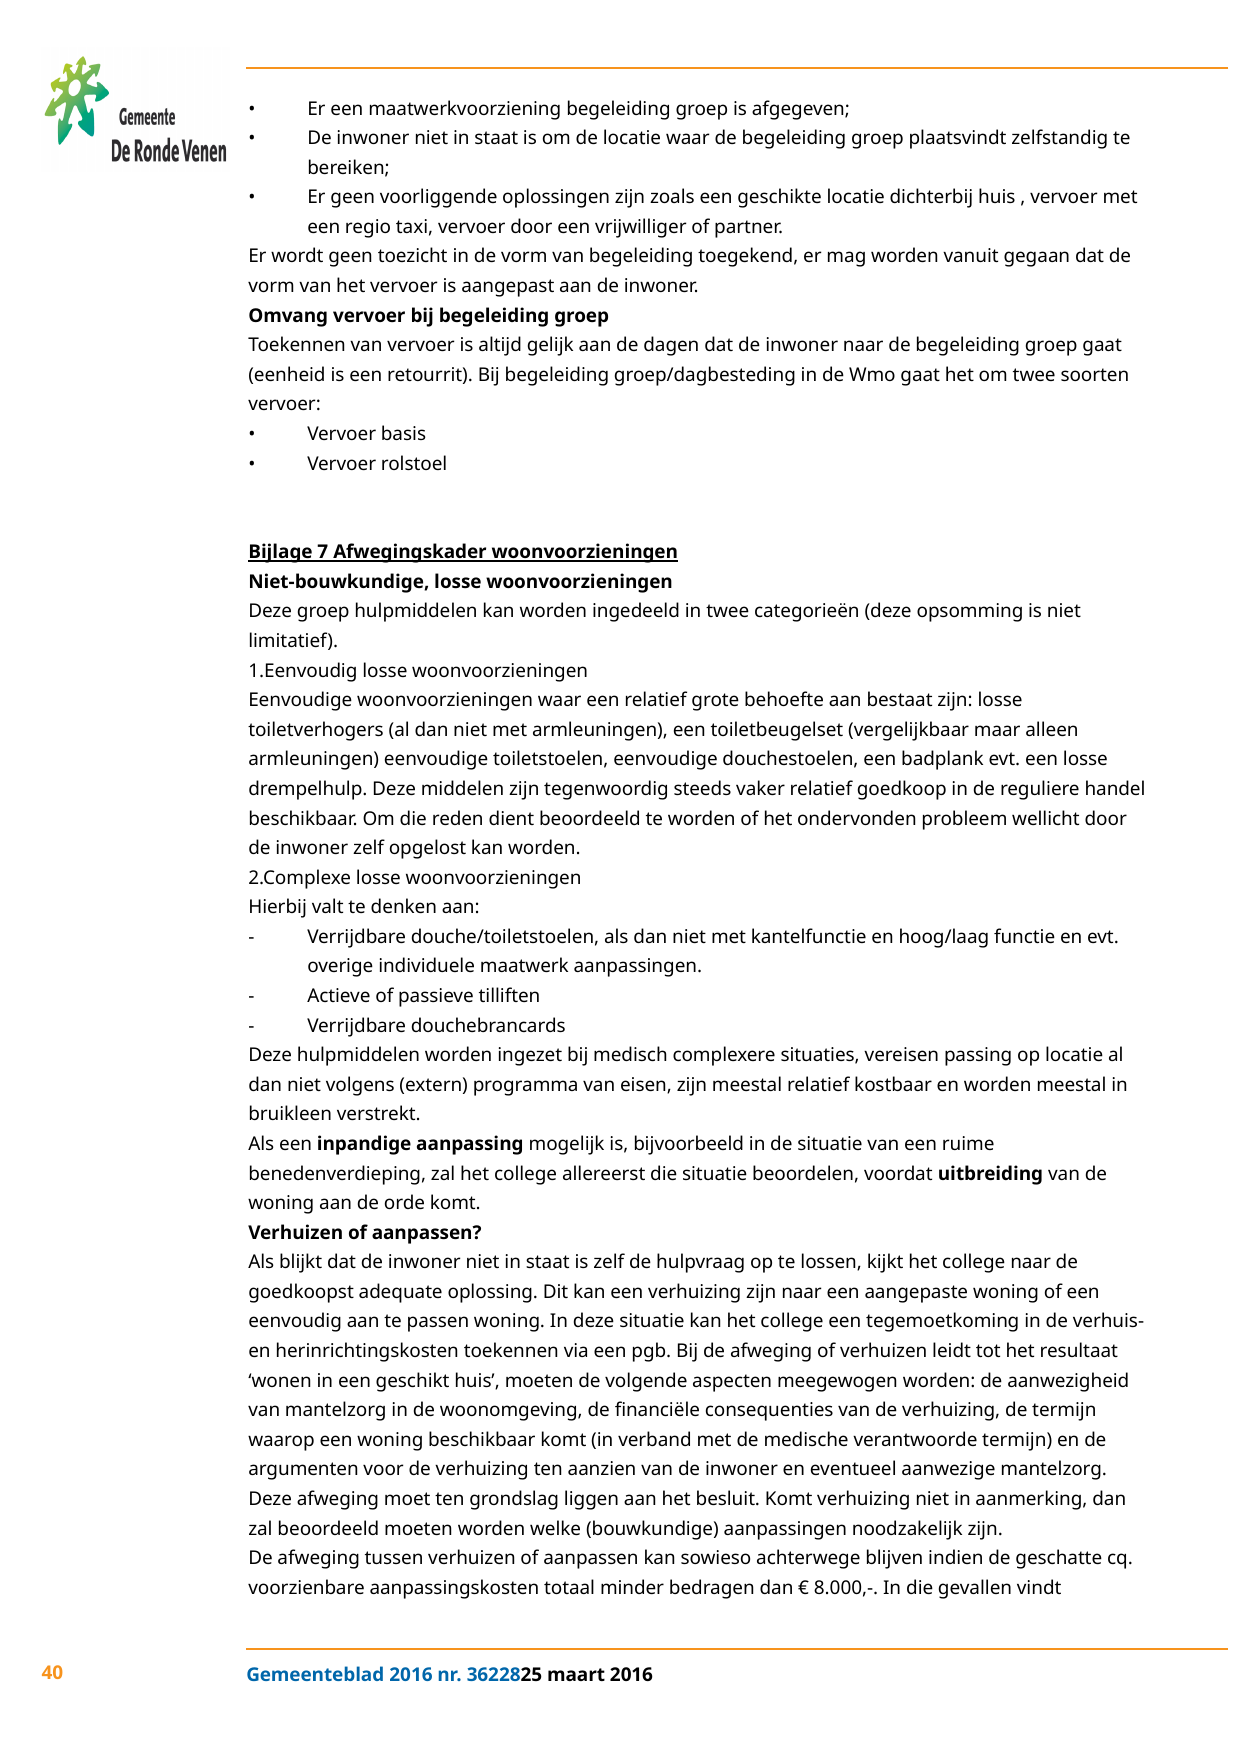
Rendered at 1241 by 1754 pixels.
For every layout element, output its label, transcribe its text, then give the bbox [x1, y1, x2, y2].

list Vervoer rolstoel [248, 450, 1152, 476]
text Eenvoudige woonvoorzieningen waar een relatief grote behoefte aan bestaat zijn: losse toiletverhogers (al dan niet met armleuningen), een toiletbeugelset (vergelijkbaar maar alleen armleuningen) eenvoudige toiletstoelen, eenvoudige douchestoelen, een badplank evt. een losse drempelhulp. Deze middelen zijn tegenwoordig steeds vaker relatief goedkoop in de reguliere handel beschikbaar. Om die reden dient beoordeeld te worden of het ondervonden probleem wellicht door de inwoner zelf opgelost kan worden. [248, 686, 1152, 860]
text Deze hulpmiddelen worden ingezet bij medisch complexere situaties, vereisen passing op locatie al dan niet volgens (extern) programma van eisen, zijn meestal relatief kostbaar en worden meestal in bruikleen verstrekt. [248, 1041, 1152, 1126]
text Deze groep hulpmiddelen kan worden ingedeeld in twee categorieën (deze opsomming is niet limitatief). [248, 598, 1152, 653]
list Er geen voorliggende oplossingen zijn zoals een geschikte locatie dichterbij huis , vervoer met een regio taxi, vervoer door een vrijwilliger of partner. [248, 183, 1152, 239]
text Verhuizen of aanpassen? [248, 1219, 1152, 1245]
list Actieve of passieve tilliften [248, 982, 1152, 1008]
text Omvang vervoer bij begeleiding groep [248, 302, 1152, 328]
text Er wordt geen toezicht in de vorm van begeleiding toegekend, er mag worden vanuit gegaan dat de vorm van het vervoer is aangepast aan de inwoner. [248, 243, 1152, 298]
picture [41, 47, 231, 172]
text Toekennen van vervoer is altijd gelijk aan de dagen dat de inwoner naar de begeleiding groep gaat (eenheid is een retourrit). Bij begeleiding groep/dagbesteding in de Wmo gaat het om twee soorten vervoer: [248, 331, 1152, 416]
text Als een inpandige aanpassing mogelijk is, bijvoorbeeld in de situatie van een ruime benedenverdieping, zal het college allereerst die situatie beoordelen, voordat uitbreiding van de woning aan de orde komt. [248, 1130, 1152, 1215]
text 2.Complexe losse woonvoorzieningen [248, 864, 1152, 890]
text Als blijkt dat de inwoner niet in staat is zelf de hulpvraag op te lossen, kijkt het college naar de goedkoopst adequate oplossing. Dit kan een verhuizing zijn naar een aangepaste woning of een eenvoudig aan te passen woning. In deze situatie kan het college een tegemoetkoming in de verhuis- en herinrichtingskosten toekennen via een pgb. Bij de afweging of verhuizen leidt tot het resultaat ‘wonen in een geschikt huis’, moeten de volgende aspecten meegewogen worden: de aanwezigheid van mantelzorg in de woonomgeving, de financiële consequenties van de verhuizing, de termijn waarop een woning beschikbaar komt (in verband met de medische verantwoorde termijn) en de argumenten voor de verhuizing ten aanzien van de inwoner en eventueel aanwezige mantelzorg. Deze afweging moet ten grondslag liggen aan het besluit. Komt verhuizing niet in aanmerking, dan zal beoordeeld moeten worden welke (bouwkundige) aanpassingen noodzakelijk zijn. [248, 1248, 1152, 1541]
text Niet-bouwkundige, losse woonvoorzieningen [248, 568, 1152, 594]
list Verrijdbare douche/toiletstoelen, als dan niet met kantelfunctie en hoog/laag functie en evt. overige individuele maatwerk aanpassingen. [248, 923, 1152, 978]
list Vervoer basis [248, 420, 1152, 446]
list Verrijdbare douchebrancards [248, 1012, 1152, 1038]
text 1.Eenvoudig losse woonvoorzieningen [248, 657, 1152, 683]
text Bijlage 7 Afwegingskader woonvoorzieningen [248, 538, 1152, 564]
text Hierbij valt te denken aan: [248, 893, 1152, 919]
list Er een maatwerkvoorziening begeleiding groep is afgegeven; [248, 95, 1152, 121]
list De inwoner niet in staat is om de locatie waar de begeleiding groep plaatsvindt zelfstandig te bereiken; [248, 124, 1152, 180]
text De afweging tussen verhuizen of aanpassen kan sowieso achterwege blijven indien de geschatte cq. voorzienbare aanpassingskosten totaal minder bedragen dan € 8.000,-. In die gevallen vindt [248, 1544, 1152, 1600]
